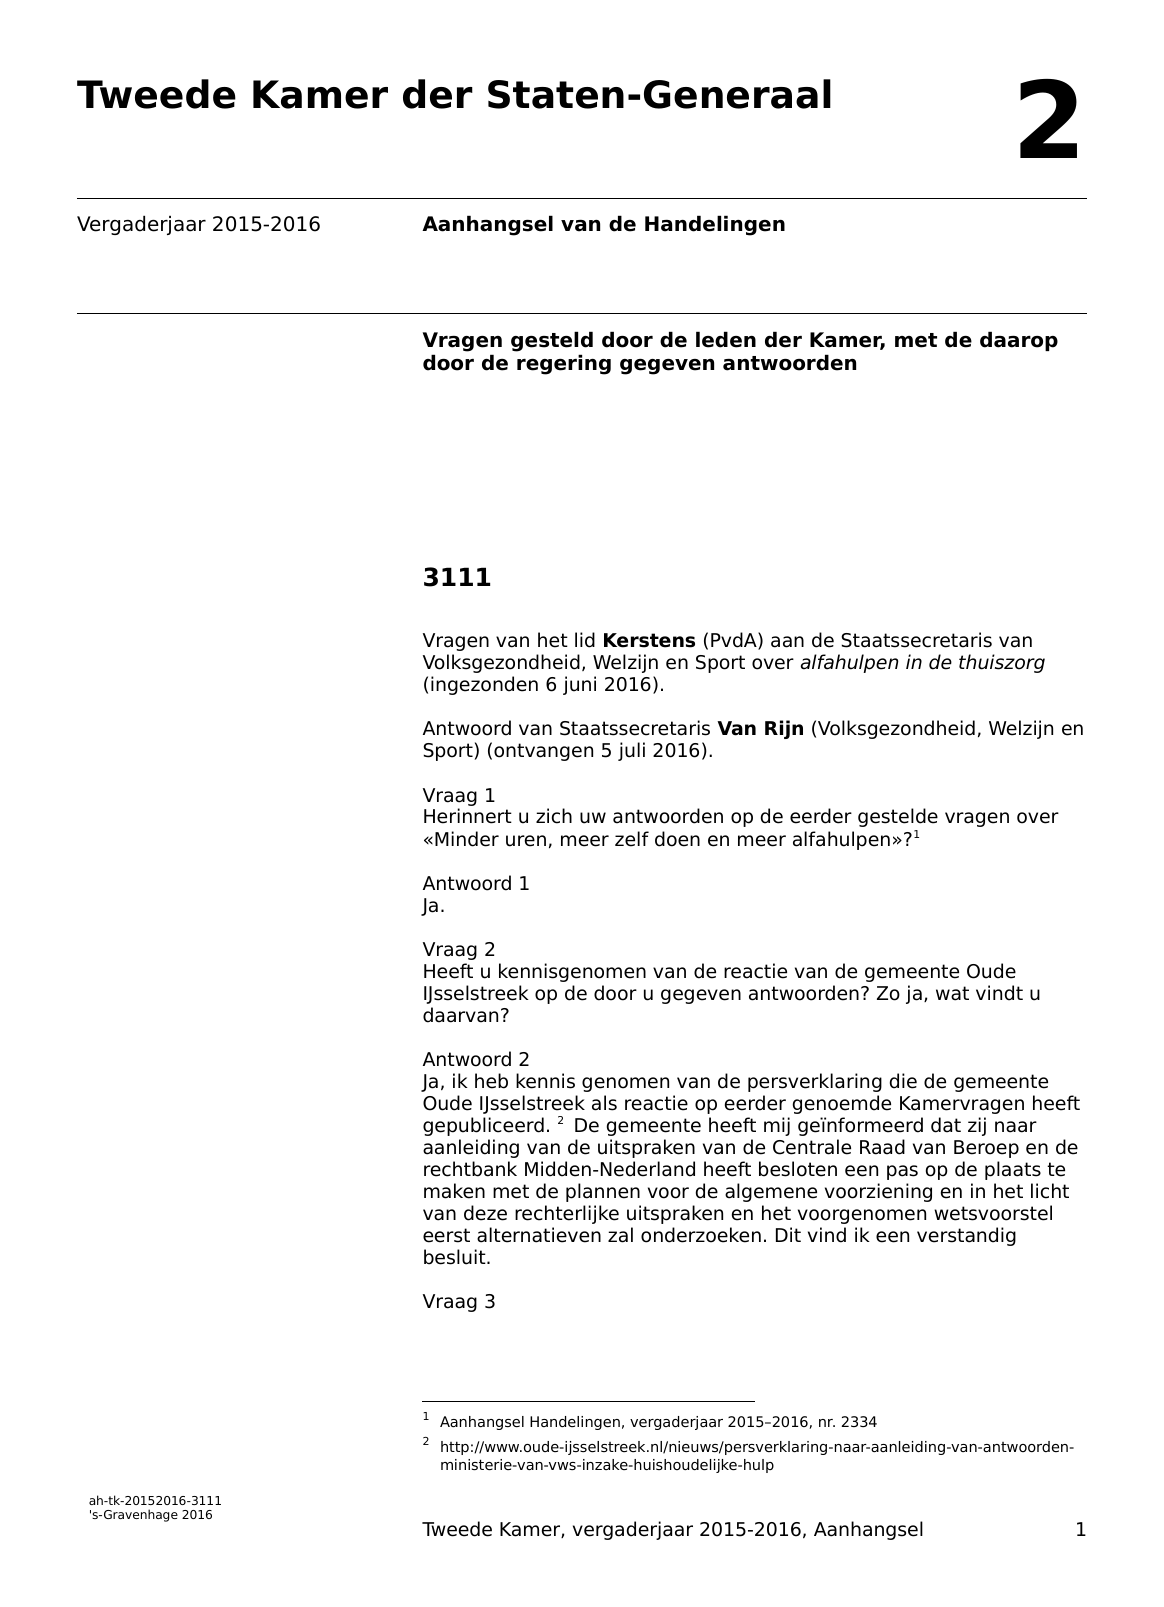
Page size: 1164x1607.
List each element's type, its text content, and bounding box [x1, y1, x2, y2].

text Antwoord 2 [422, 1049, 1087, 1071]
text 's-Gravenhage 2016 [88, 1508, 323, 1522]
table_header 2 [886, 59, 1087, 198]
table_cell Aanhangsel van de Handelingen [422, 199, 1087, 313]
table_cell Vergaderjaar 2015-2016 [77, 199, 422, 313]
text Heeft u kennisgenomen van de reactie van de gemeente Oude IJsselstreek op de door u gegeven antwoorden? Zo ja, wat vindt u daarvan? [422, 961, 1087, 1027]
text 3111 [422, 563, 1087, 592]
table_header Tweede Kamer der Staten-Generaal [77, 59, 886, 198]
text Vraag 1 [422, 784, 1087, 806]
text Antwoord 1 [422, 873, 1087, 894]
text Ja. [422, 894, 1087, 917]
table_cell Vragen gesteld door de leden der Kamer, met de daarop door de regering gegeven antwoorden [422, 314, 1087, 375]
text Herinnert u zich uw antwoorden op de eerder gestelde vragen over «Minder uren, meer zelf doen en meer alfahulpen»? [422, 806, 1087, 850]
text Vraag 2 [422, 939, 1087, 961]
text Ja, ik heb kennis genomen van de persverklaring die de gemeente Oude IJsselstreek als reactie op eerder genoemde Kamervragen heeft gepubliceerd. De gemeente heeft mij geïnformeerd dat zij naar aanleiding van de uitspraken van de Centrale Raad van Beroep en de rechtbank Midden-Nederland heeft besloten een pas op de plaats te maken met de plannen voor de algemene voorziening en in het licht van deze rechterlijke uitspraken en het voorgenomen wetsvoorstel eerst alternatieven zal onderzoeken. Dit vind ik een verstandig besluit. [422, 1071, 1087, 1269]
text Aanhangsel Handelingen, vergaderjaar 2015–2016, nr. 2334 [422, 1410, 1087, 1432]
text http://www.oude-ijsselstreek.nl/nieuws/persverklaring-naar-aanleiding-van-antwoorden-ministerie-van-vws-inzake-huishoudelijke-hulp [422, 1435, 1087, 1474]
text Vraag 3 [422, 1291, 1087, 1313]
text Antwoord van Staatssecretaris Van Rijn (Volksgezondheid, Welzijn en Sport) (ontvangen 5 juli 2016). [422, 718, 1087, 762]
table_cell [77, 314, 422, 375]
text ah-tk-20152016-3111 [88, 1494, 323, 1508]
text Vragen van het lid Kerstens (PvdA) aan de Staatssecretaris van Volksgezondheid, Welzijn en Sport over alfahulpen in de thuiszorg (ingezonden 6 juni 2016). [422, 630, 1087, 696]
